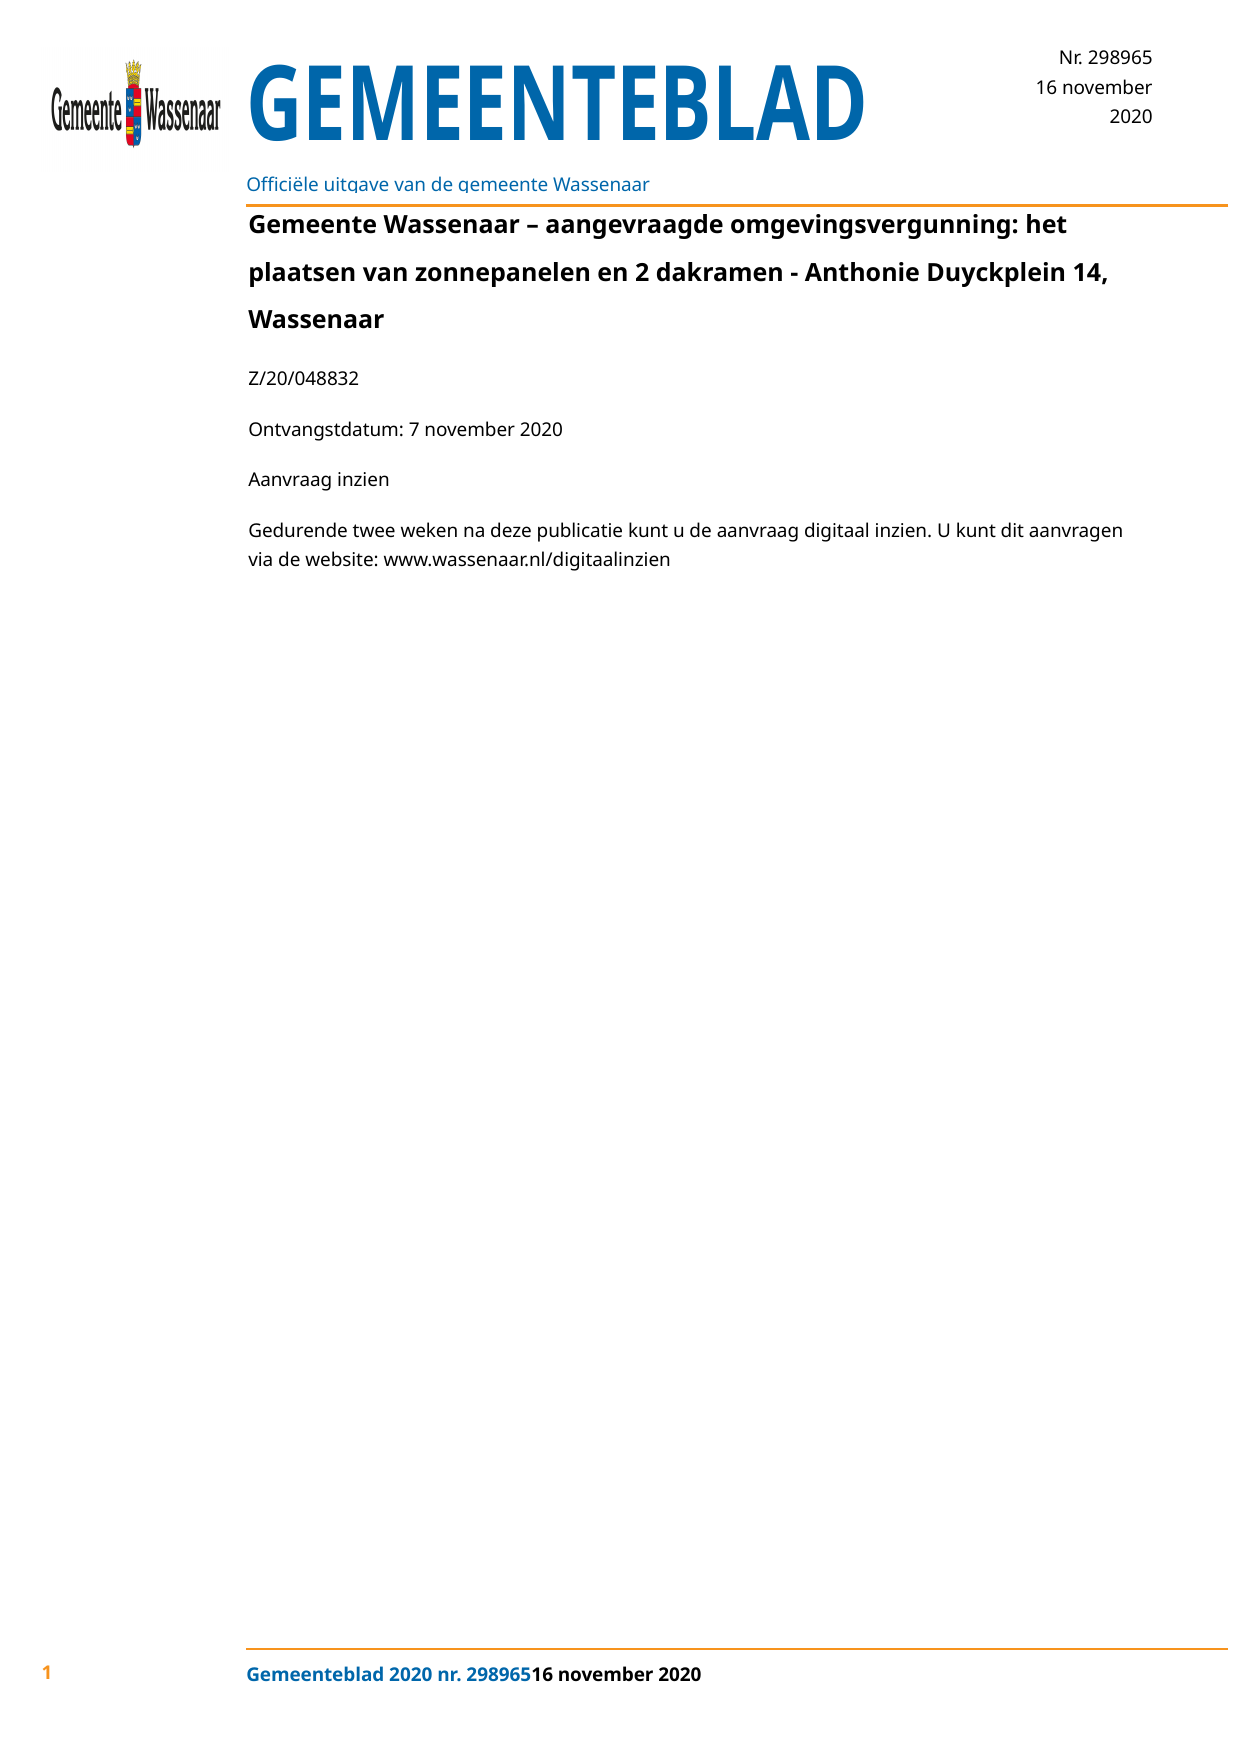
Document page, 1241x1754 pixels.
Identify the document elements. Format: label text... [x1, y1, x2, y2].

text Gedurende twee weken na deze publicatie kunt u de aanvraag digitaal inzien. U kunt dit aanvragen via de website: www.wassenaar.nl/digitaalinzien [248, 517, 1152, 572]
picture [41, 47, 231, 172]
text Z/20/048832 [248, 366, 1152, 391]
text Ontvangstdatum: 7 november 2020 [248, 416, 1152, 442]
text Aanvraag inzien [248, 466, 1152, 492]
text Gemeente Wassenaar – aangevraagde omgevingsvergunning: het plaatsen van zonnepanelen en 2 dakramen - Anthonie Duyckplein 14, Wassenaar [248, 207, 1152, 336]
